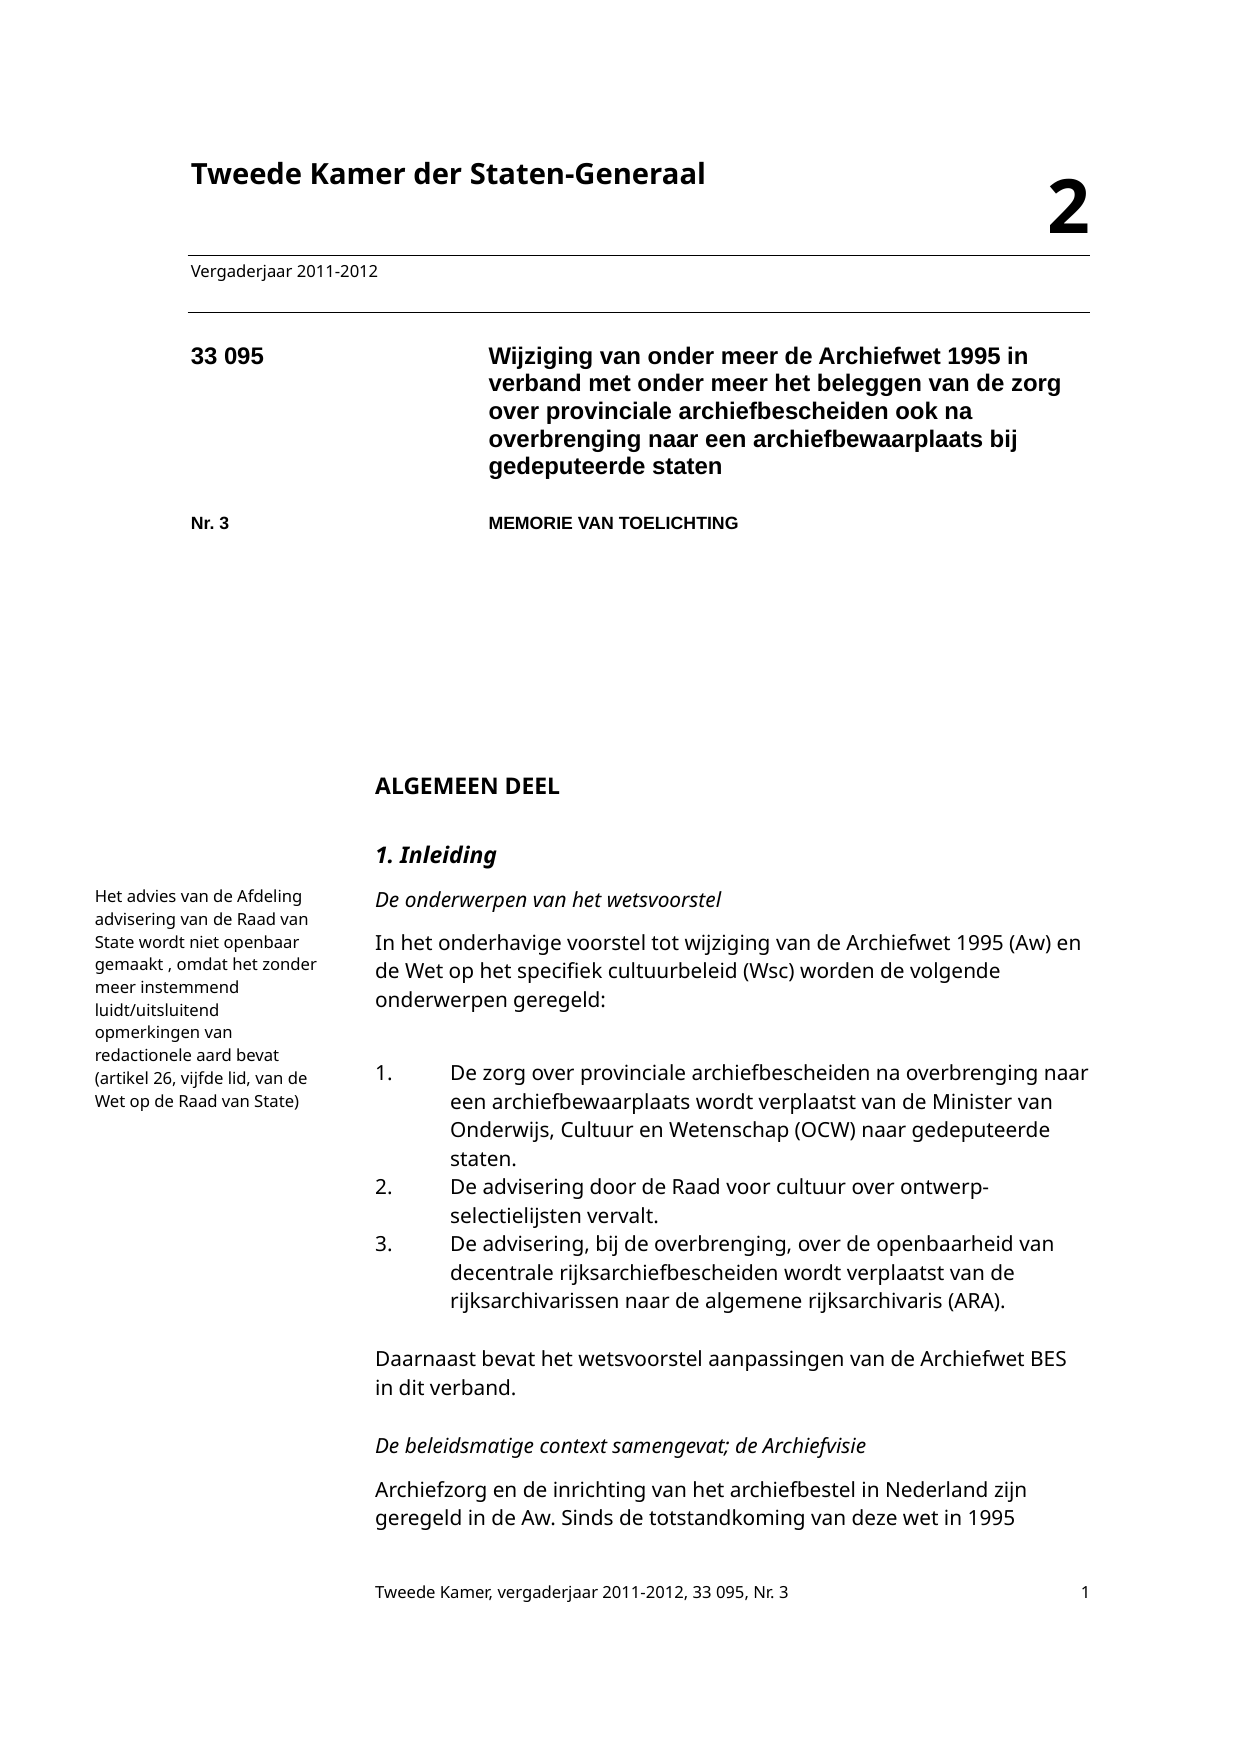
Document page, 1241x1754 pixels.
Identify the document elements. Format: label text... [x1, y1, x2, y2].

table_cell Nr. 3 [188, 510, 485, 629]
table_cell 33 095 [188, 339, 485, 510]
table_cell Wijziging van onder meer de Archiefwet 1995 in verband met onder meer het beleggen van de zorg over provinciale archiefbescheiden ook na overbrenging naar een archiefbewaarplaats bij gedeputeerde staten [485, 339, 1090, 510]
text De beleidsmatige context samengevat; de Archiefvisie [375, 1431, 1090, 1460]
table_cell [485, 313, 1090, 339]
list De zorg over provinciale archiefbescheiden na overbrenging naar een archiefbewaarplaats wordt verplaatst van de Minister van Onderwijs, Cultuur en Wetenschap (OCW) naar gedeputeerde staten. [375, 1058, 1090, 1172]
list De advisering, bij de overbrenging, over de openbaarheid van decentrale rijksarchiefbescheiden wordt verplaatst van de rijksarchivarissen naar de algemene rijksarchivaris (ARA). [375, 1229, 1090, 1314]
subtitle 1. Inleiding [375, 838, 1090, 870]
list De advisering door de Raad voor cultuur over ontwerp-selectielijsten vervalt. [375, 1172, 1090, 1229]
table_cell Vergaderjaar 2011-2012 [188, 256, 485, 312]
subtitle ALGEMEEN DEEL [375, 770, 1090, 801]
table_cell [188, 313, 485, 339]
text In het onderhavige voorstel tot wijziging van de Archiefwet 1995 (Aw) en de Wet op het specifiek cultuurbeleid (Wsc) worden de volgende onderwerpen geregeld: [375, 928, 1090, 1013]
table_header 2 [910, 150, 1090, 255]
table_cell [485, 256, 1090, 312]
table_header Tweede Kamer der Staten-Generaal [188, 150, 909, 255]
table_cell MEMORIE VAN TOELICHTING [485, 510, 1090, 629]
text Daarnaast bevat het wetsvoorstel aanpassingen van de Archiefwet BES in dit verband. [375, 1344, 1090, 1401]
text Archiefzorg en de inrichting van het archiefbestel in Nederland zijn geregeld in de Aw. Sinds de totstandkoming van deze wet in 1995 [375, 1475, 1090, 1532]
text Het advies van de Afdeling advisering van de Raad van State wordt niet openbaar gemaakt , omdat het zonder meer instemmend luidt/uitsluitend opmerkingen van redactionele aard bevat (artikel 26, vijfde lid, van de Wet op de Raad van State) [94, 885, 328, 1112]
text De onderwerpen van het wetsvoorstel [375, 885, 1090, 913]
